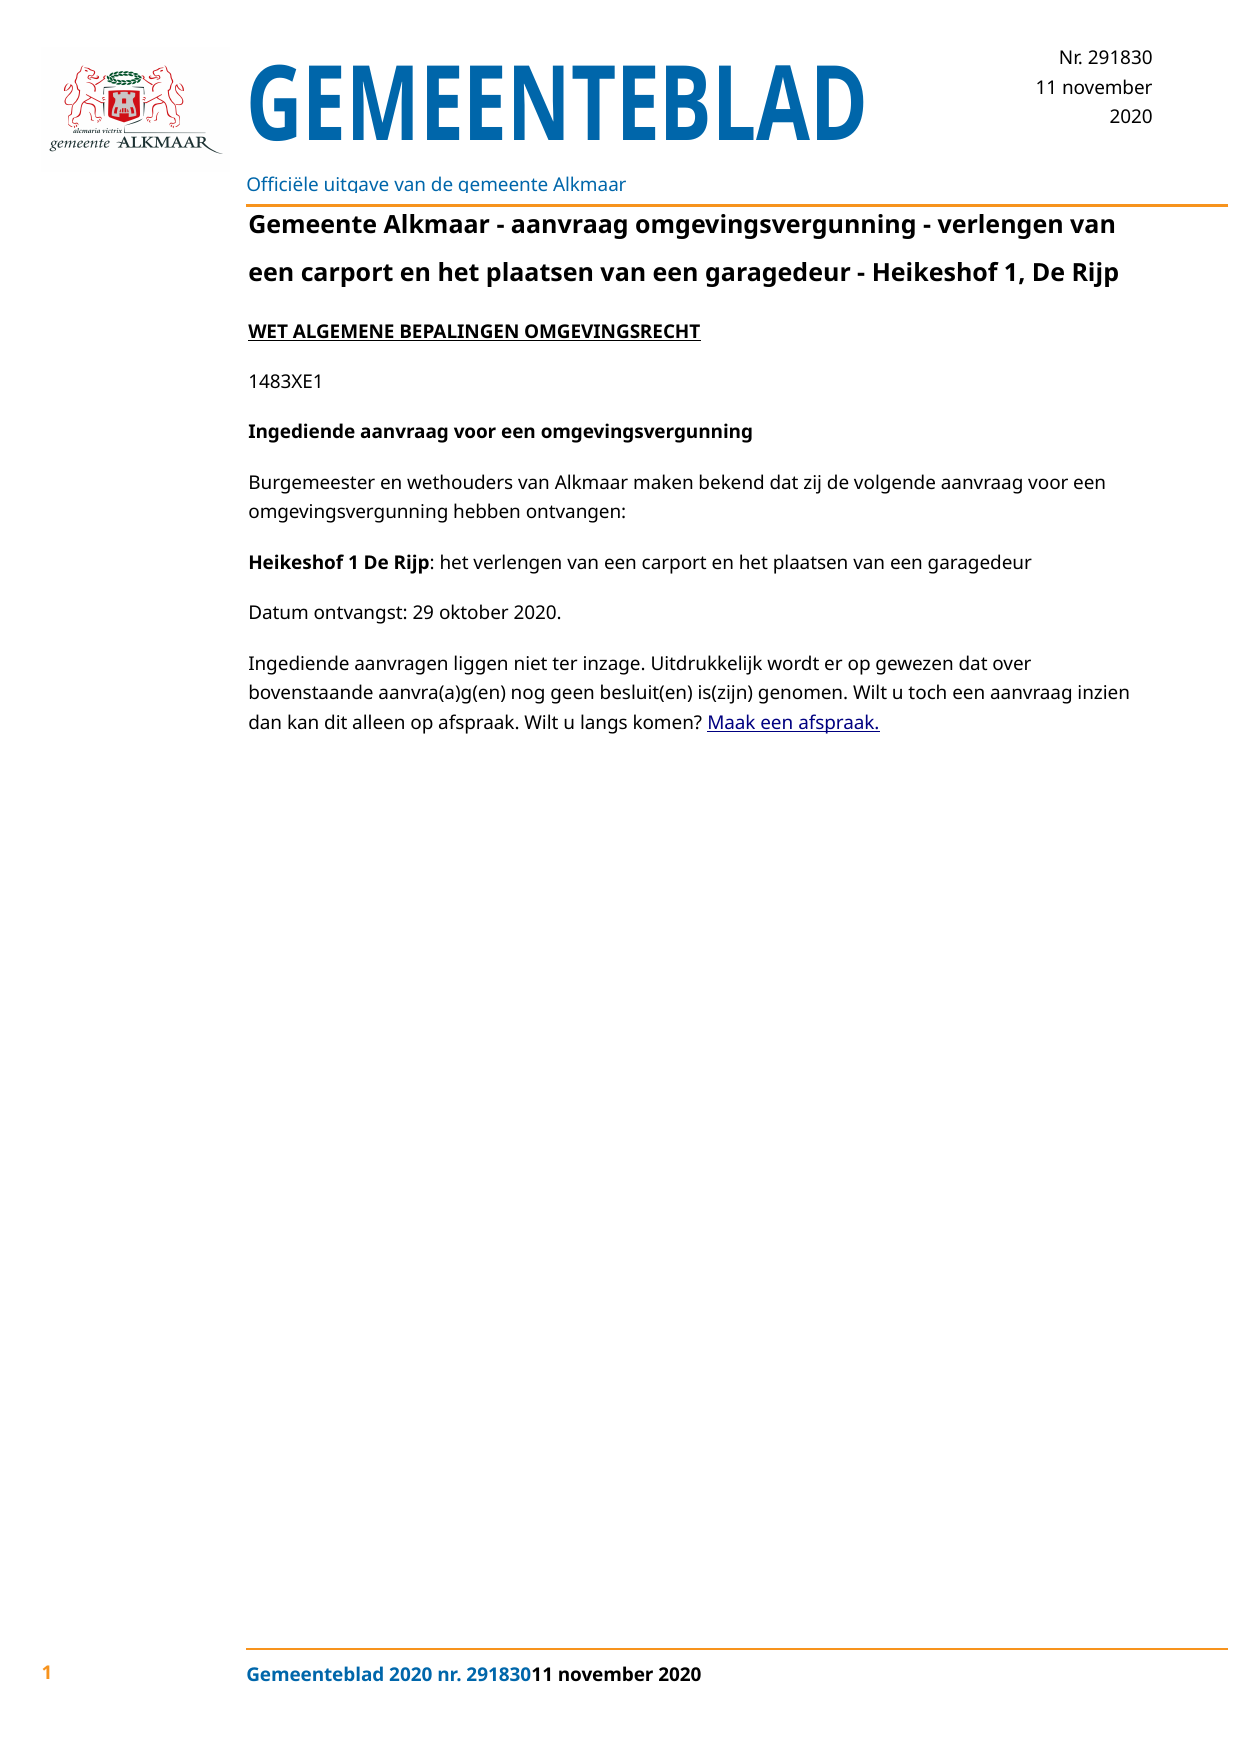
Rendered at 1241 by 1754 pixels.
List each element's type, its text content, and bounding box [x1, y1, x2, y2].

text Heikeshof 1 De Rijp: het verlengen van een carport en het plaatsen van een garagedeur [248, 549, 1152, 575]
text WET ALGEMENE BEPALINGEN OMGEVINGSRECHT [248, 318, 1152, 344]
text Ingediende aanvragen liggen niet ter inzage. Uitdrukkelijk wordt er op gewezen dat over bovenstaande aanvra(a)g(en) nog geen besluit(en) is(zijn) genomen. Wilt u toch een aanvraag inzien dan kan dit alleen op afspraak. Wilt u langs komen? Maak een afspraak. [248, 650, 1152, 735]
text Datum ontvangst: 29 oktober 2020. [248, 599, 1152, 625]
picture [41, 47, 231, 172]
text Burgemeester en wethouders van Alkmaar maken bekend dat zij de volgende aanvraag voor een omgevingsvergunning hebben ontvangen: [248, 469, 1152, 524]
text Ingediende aanvraag voor een omgevingsvergunning [248, 419, 1152, 444]
text 1483XE1 [248, 368, 1152, 394]
text Gemeente Alkmaar - aanvraag omgevingsvergunning - verlengen van een carport en het plaatsen van een garagedeur - Heikeshof 1, De Rijp [248, 207, 1152, 288]
